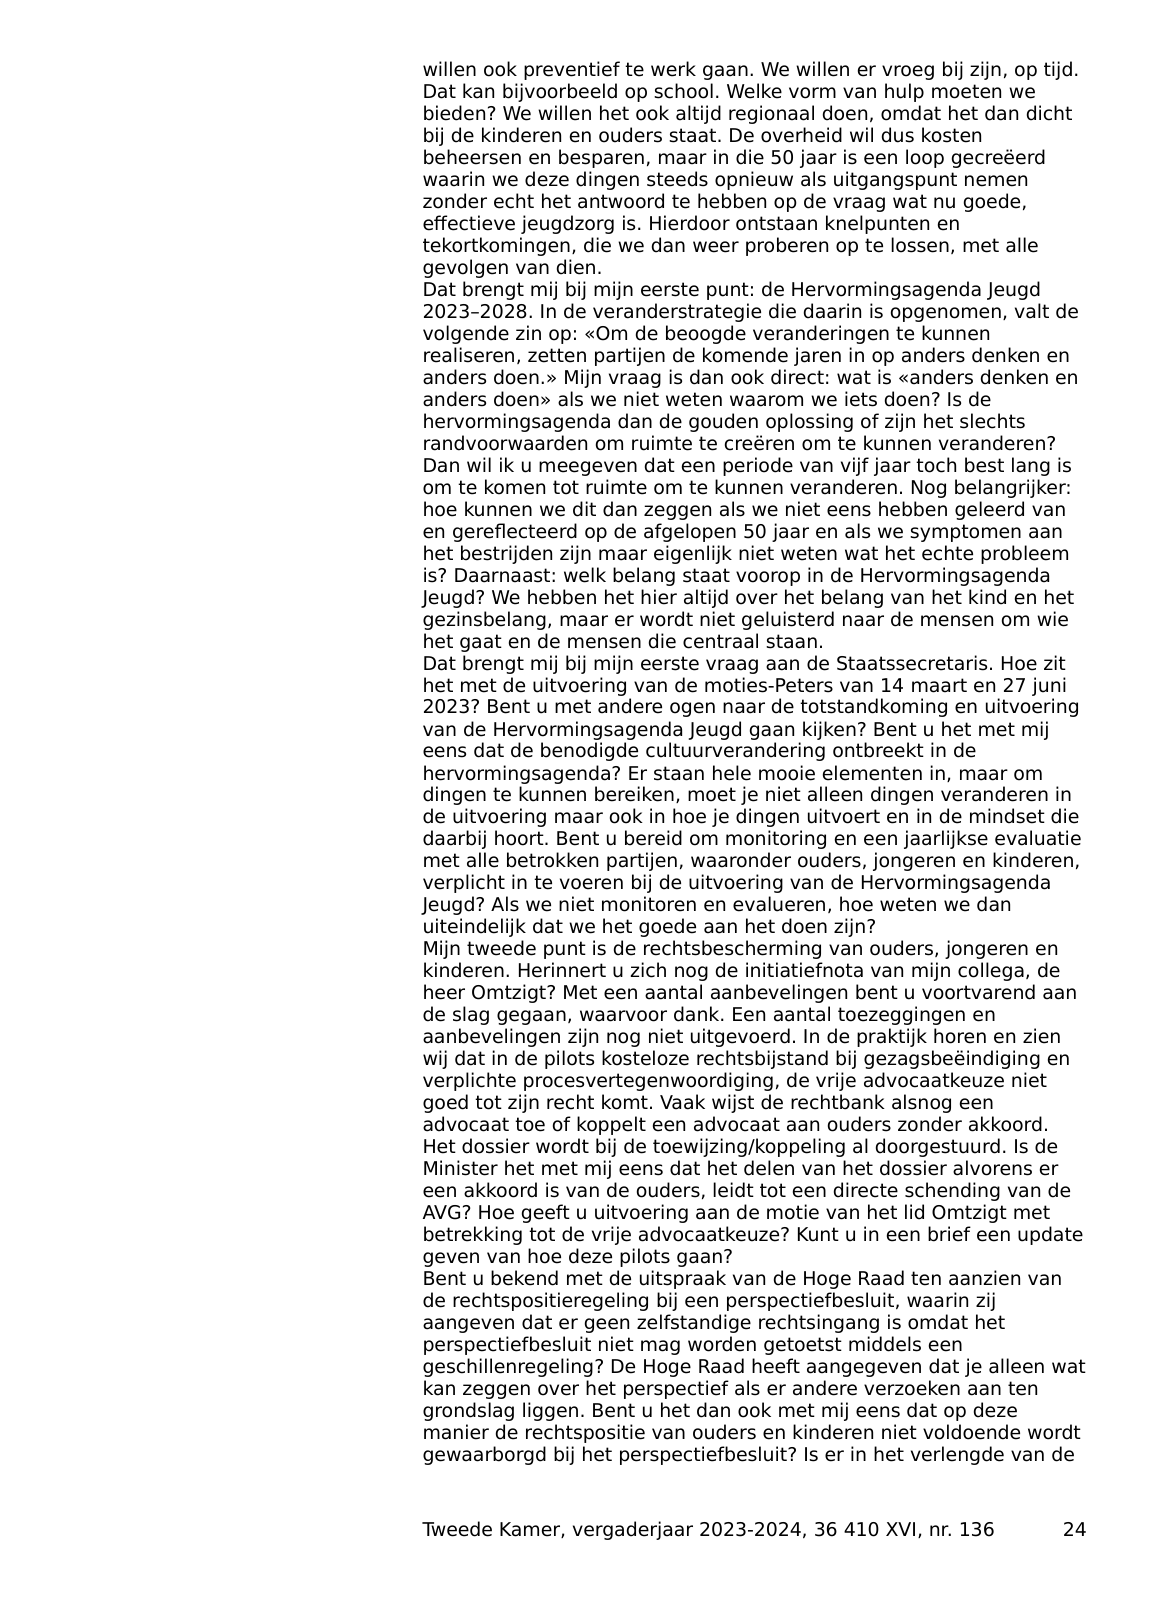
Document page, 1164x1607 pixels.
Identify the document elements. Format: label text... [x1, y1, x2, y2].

text Dat brengt mij bij mijn eerste vraag aan de Staatssecretaris. Hoe zit het met de uitvoering van de moties-Peters van 14 maart en 27 juni 2023? Bent u met andere ogen naar de totstandkoming en uitvoering van de Hervormingsagenda Jeugd gaan kijken? Bent u het met mij eens dat de benodigde cultuurverandering ontbreekt in de hervormingsagenda? Er staan hele mooie elementen in, maar om dingen te kunnen bereiken, moet je niet alleen dingen veranderen in de uitvoering maar ook in hoe je dingen uitvoert en in de mindset die daarbij hoort. Bent u bereid om monitoring en een jaarlijkse evaluatie met alle betrokken partijen, waaronder ouders, jongeren en kinderen, verplicht in te voeren bij de uitvoering van de Hervormingsagenda Jeugd? Als we niet monitoren en evalueren, hoe weten we dan uiteindelijk dat we het goede aan het doen zijn? [422, 652, 1087, 938]
text Mijn tweede punt is de rechtsbescherming van ouders, jongeren en kinderen. Herinnert u zich nog de initiatiefnota van mijn collega, de heer Omtzigt? Met een aantal aanbevelingen bent u voortvarend aan de slag gegaan, waarvoor dank. Een aantal toezeggingen en aanbevelingen zijn nog niet uitgevoerd. In de praktijk horen en zien wij dat in de pilots kosteloze rechtsbijstand bij gezagsbeëindiging en verplichte procesvertegenwoordiging, de vrije advocaatkeuze niet goed tot zijn recht komt. Vaak wijst de rechtbank alsnog een advocaat toe of koppelt een advocaat aan ouders zonder akkoord. Het dossier wordt bij de toewijzing/koppeling al doorgestuurd. Is de Minister het met mij eens dat het delen van het dossier alvorens er een akkoord is van de ouders, leidt tot een directe schending van de AVG? Hoe geeft u uitvoering aan de motie van het lid Omtzigt met betrekking tot de vrije advocaatkeuze? Kunt u in een brief een update geven van hoe deze pilots gaan? [422, 938, 1087, 1268]
text Dat brengt mij bij mijn eerste punt: de Hervormingsagenda Jeugd 2023–2028. In de veranderstrategie die daarin is opgenomen, valt de volgende zin op: «Om de beoogde veranderingen te kunnen realiseren, zetten partijen de komende jaren in op anders denken en anders doen.» Mijn vraag is dan ook direct: wat is «anders denken en anders doen» als we niet weten waarom we iets doen? Is de hervormingsagenda dan de gouden oplossing of zijn het slechts randvoorwaarden om ruimte te creëren om te kunnen veranderen? Dan wil ik u meegeven dat een periode van vijf jaar toch best lang is om te komen tot ruimte om te kunnen veranderen. Nog belangrijker: hoe kunnen we dit dan zeggen als we niet eens hebben geleerd van en gereflecteerd op de afgelopen 50 jaar en als we symptomen aan het bestrijden zijn maar eigenlijk niet weten wat het echte probleem is? Daarnaast: welk belang staat voorop in de Hervormingsagenda Jeugd? We hebben het hier altijd over het belang van het kind en het gezinsbelang, maar er wordt niet geluisterd naar de mensen om wie het gaat en de mensen die centraal staan. [422, 279, 1087, 652]
text Bent u bekend met de uitspraak van de Hoge Raad ten aanzien van de rechtspositieregeling bij een perspectiefbesluit, waarin zij aangeven dat er geen zelfstandige rechtsingang is omdat het perspectiefbesluit niet mag worden getoetst middels een geschillenregeling? De Hoge Raad heeft aangegeven dat je alleen wat kan zeggen over het perspectief als er andere verzoeken aan ten grondslag liggen. Bent u het dan ook met mij eens dat op deze manier de rechtspositie van ouders en kinderen niet voldoende wordt gewaarborgd bij het perspectiefbesluit? Is er in het verlengde van de [422, 1268, 1087, 1466]
text willen ook preventief te werk gaan. We willen er vroeg bij zijn, op tijd. Dat kan bijvoorbeeld op school. Welke vorm van hulp moeten we bieden? We willen het ook altijd regionaal doen, omdat het dan dicht bij de kinderen en ouders staat. De overheid wil dus kosten beheersen en besparen, maar in die 50 jaar is een loop gecreëerd waarin we deze dingen steeds opnieuw als uitgangspunt nemen zonder echt het antwoord te hebben op de vraag wat nu goede, effectieve jeugdzorg is. Hierdoor ontstaan knelpunten en tekortkomingen, die we dan weer proberen op te lossen, met alle gevolgen van dien. [422, 59, 1087, 279]
